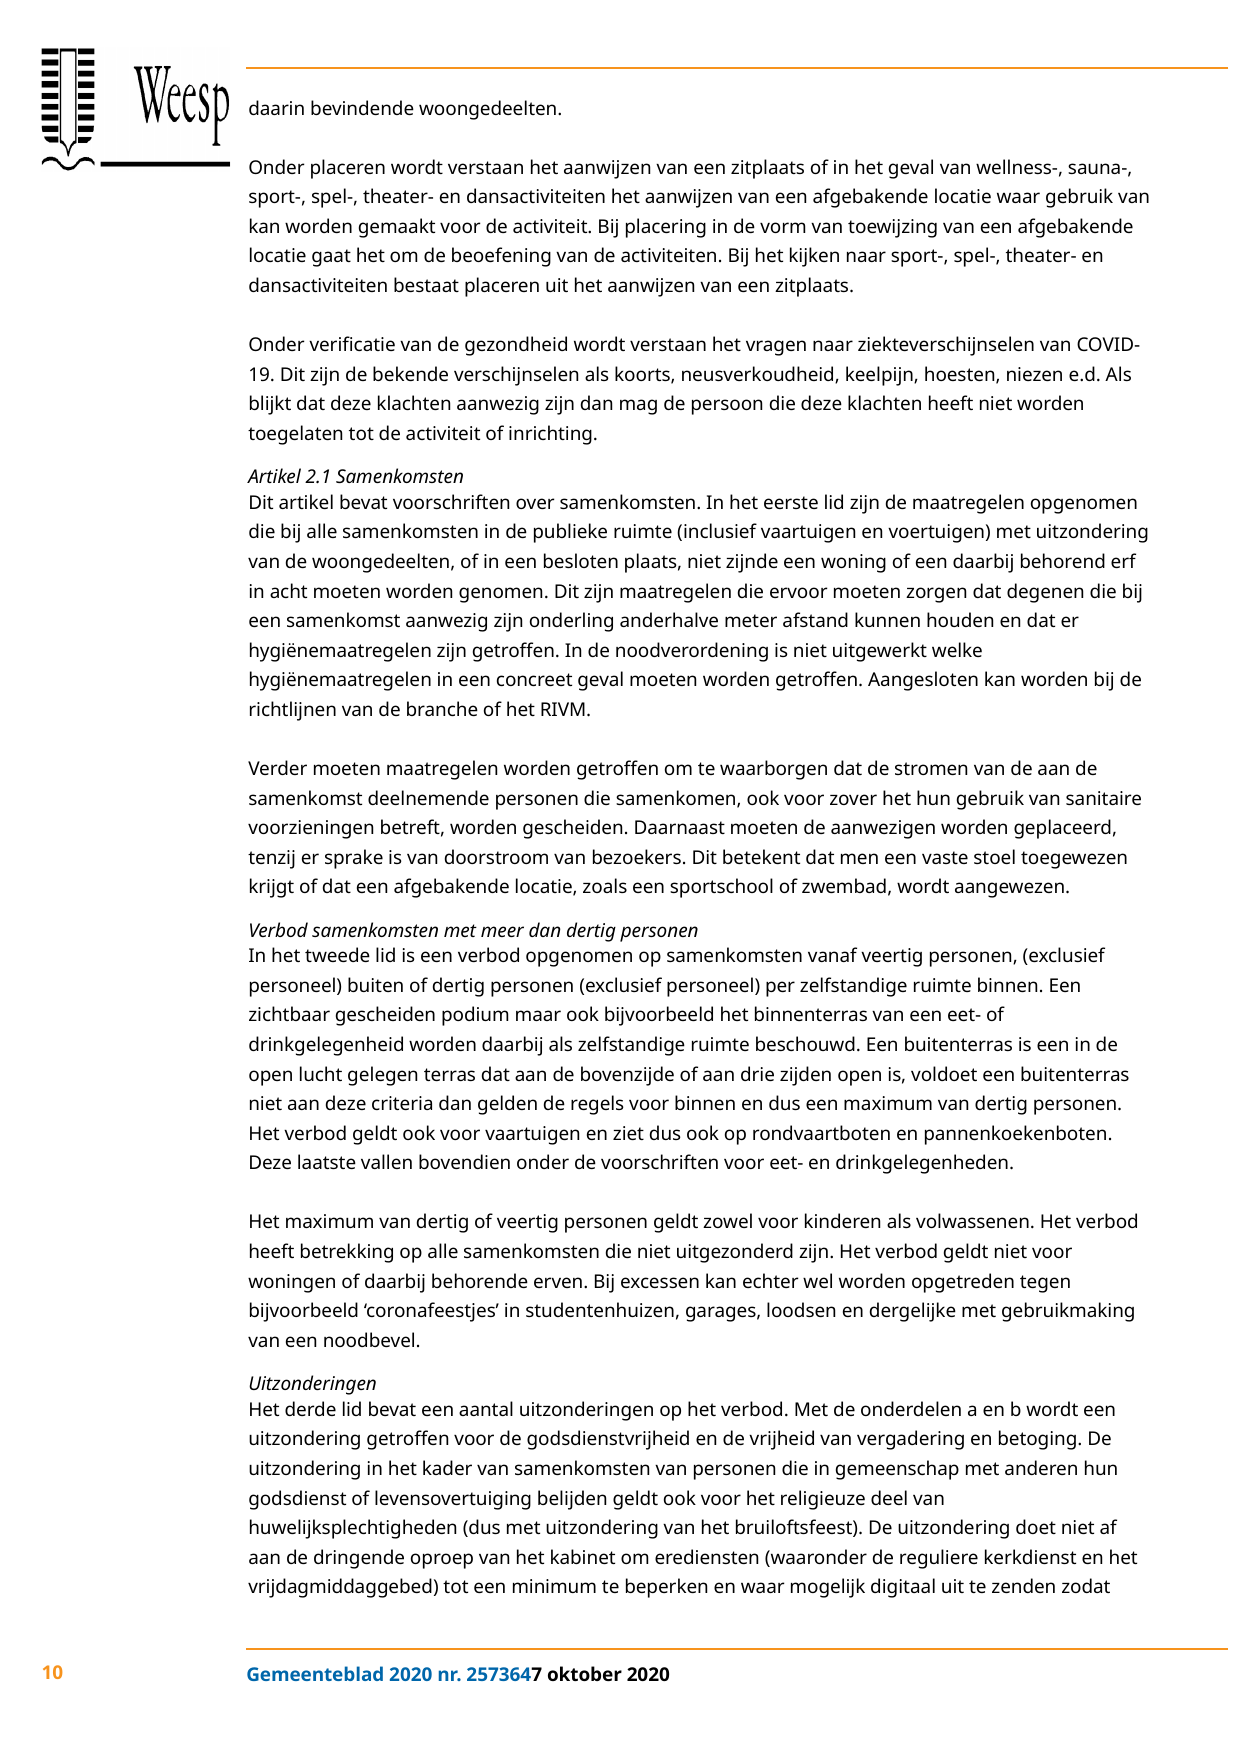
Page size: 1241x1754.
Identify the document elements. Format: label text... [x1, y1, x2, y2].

text Onder placeren wordt verstaan het aanwijzen van een zitplaats of in het geval van wellness-, sauna-, sport-, spel-, theater- en dansactiviteiten het aanwijzen van een afgebakende locatie waar gebruik van kan worden gemaakt voor de activiteit. Bij placering in de vorm van toewijzing van een afgebakende locatie gaat het om de beoefening van de activiteiten. Bij het kijken naar sport-, spel-, theater- en dansactiviteiten bestaat placeren uit het aanwijzen van een zitplaats. [248, 154, 1152, 298]
text Dit artikel bevat voorschriften over samenkomsten. In het eerste lid zijn de maatregelen opgenomen die bij alle samenkomsten in de publieke ruimte (inclusief vaartuigen en voertuigen) met uitzondering van de woongedeelten, of in een besloten plaats, niet zijnde een woning of een daarbij behorend erf in acht moeten worden genomen. Dit zijn maatregelen die ervoor moeten zorgen dat degenen die bij een samenkomst aanwezig zijn onderling anderhalve meter afstand kunnen houden en dat er hygiënemaatregelen zijn getroffen. In de noodverordening is niet uitgewerkt welke hygiënemaatregelen in een concreet geval moeten worden getroffen. Aangesloten kan worden bij de richtlijnen van de branche of het RIVM. [248, 489, 1152, 722]
text Uitzonderingen [248, 1370, 1152, 1396]
text Onder verificatie van de gezondheid wordt verstaan het vragen naar ziekteverschijnselen van COVID-19. Dit zijn de bekende verschijnselen als koorts, neusverkoudheid, keelpijn, hoesten, niezen e.d. Als blijkt dat deze klachten aanwezig zijn dan mag de persoon die deze klachten heeft niet worden toegelaten tot de activiteit of inrichting. [248, 331, 1152, 446]
text daarin bevindende woongedeelten. [248, 95, 1152, 121]
text Artikel 2.1 Samenkomsten [248, 463, 1152, 489]
text Het derde lid bevat een aantal uitzonderingen op het verbod. Met de onderdelen a en b wordt een uitzondering getroffen voor de godsdienstvrijheid en de vrijheid van vergadering en betoging. De uitzondering in het kader van samenkomsten van personen die in gemeenschap met anderen hun godsdienst of levensovertuiging belijden geldt ook voor het religieuze deel van huwelijksplechtigheden (dus met uitzondering van het bruiloftsfeest). De uitzondering doet niet af aan de dringende oproep van het kabinet om erediensten (waaronder de reguliere kerkdienst en het vrijdagmiddaggebed) tot een minimum te beperken en waar mogelijk digitaal uit te zenden zodat [248, 1396, 1152, 1599]
picture [41, 47, 231, 172]
text Het maximum van dertig of veertig personen geldt zowel voor kinderen als volwassenen. Het verbod heeft betrekking op alle samenkomsten die niet uitgezonderd zijn. Het verbod geldt niet voor woningen of daarbij behorende erven. Bij excessen kan echter wel worden opgetreden tegen bijvoorbeeld ‘coronafeestjes’ in studentenhuizen, garages, loodsen en dergelijke met gebruikmaking van een noodbevel. [248, 1209, 1152, 1353]
text Verbod samenkomsten met meer dan dertig personen [248, 917, 1152, 942]
text In het tweede lid is een verbod opgenomen op samenkomsten vanaf veertig personen, (exclusief personeel) buiten of dertig personen (exclusief personeel) per zelfstandige ruimte binnen. Een zichtbaar gescheiden podium maar ook bijvoorbeeld het binnenterras van een eet- of drinkgelegenheid worden daarbij als zelfstandige ruimte beschouwd. Een buitenterras is een in de open lucht gelegen terras dat aan de bovenzijde of aan drie zijden open is, voldoet een buitenterras niet aan deze criteria dan gelden de regels voor binnen en dus een maximum van dertig personen. Het verbod geldt ook voor vaartuigen en ziet dus ook op rondvaartboten en pannenkoekenboten. Deze laatste vallen bovendien onder de voorschriften voor eet- en drinkgelegenheden. [248, 942, 1152, 1175]
text Verder moeten maatregelen worden getroffen om te waarborgen dat de stromen van de aan de samenkomst deelnemende personen die samenkomen, ook voor zover het hun gebruik van sanitaire voorzieningen betreft, worden gescheiden. Daarnaast moeten de aanwezigen worden geplaceerd, tenzij er sprake is van doorstroom van bezoekers. Dit betekent dat men een vaste stoel toegewezen krijgt of dat een afgebakende locatie, zoals een sportschool of zwembad, wordt aangewezen. [248, 755, 1152, 899]
